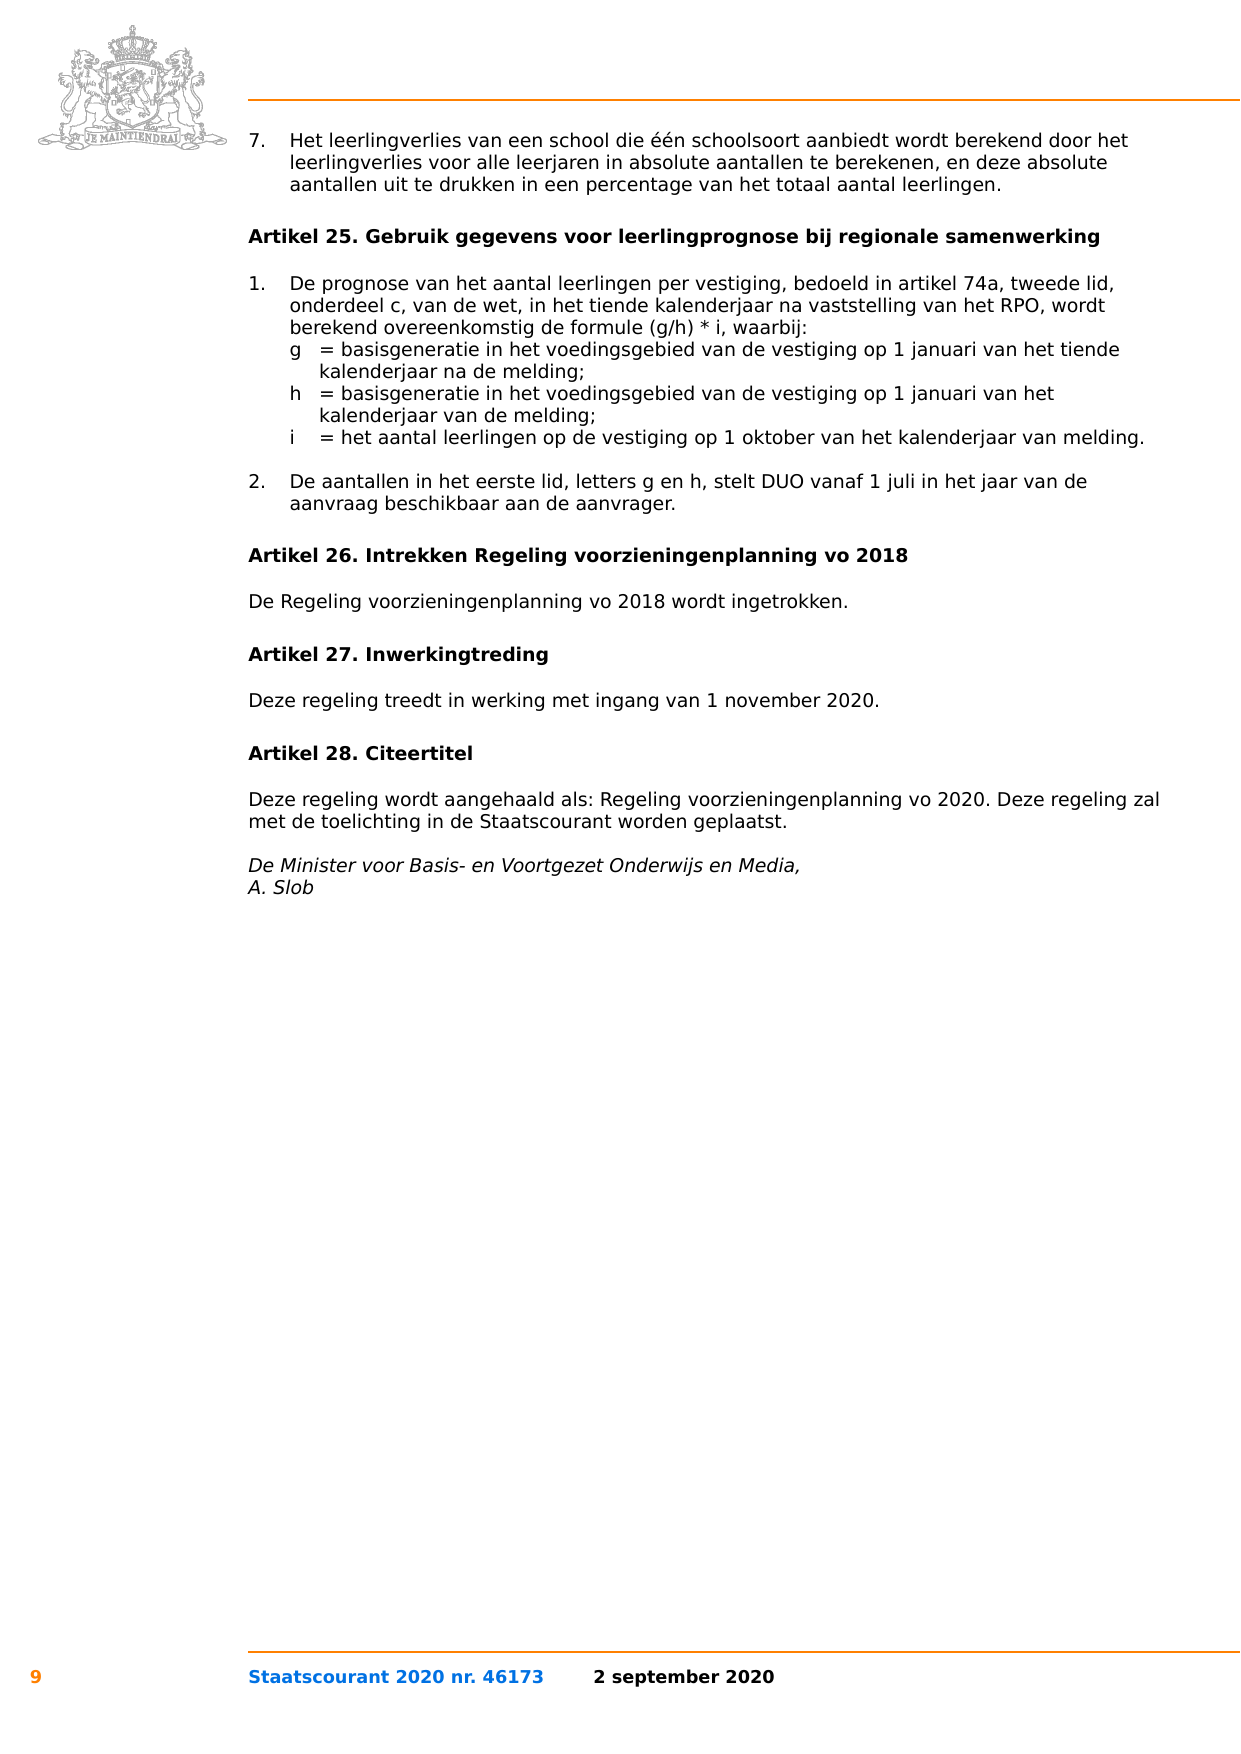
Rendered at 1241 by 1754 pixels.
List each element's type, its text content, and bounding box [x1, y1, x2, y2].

text Deze regeling wordt aangehaald als: Regeling voorzieningenplanning vo 2020. Deze regeling zal met de toelichting in de Staatscourant worden geplaatst. [248, 789, 1163, 833]
text g = basisgeneratie in het voedingsgebied van de vestiging op 1 januari van het tiende kalenderjaar na de melding; [289, 339, 1163, 383]
text 1. De prognose van het aantal leerlingen per vestiging, bedoeld in artikel 74a, tweede lid, onderdeel c, van de wet, in het tiende kalenderjaar na vaststelling van het RPO, wordt berekend overeenkomstig de formule (g/h) * i, waarbij: [248, 273, 1163, 339]
text 2. De aantallen in het eerste lid, letters g en h, stelt DUO vanaf 1 juli in het jaar van de aanvraag beschikbaar aan de aanvrager. [248, 471, 1163, 514]
text De Regeling voorzieningenplanning vo 2018 wordt ingetrokken. [248, 591, 1163, 613]
subtitle Artikel 25. Gebruik gegevens voor leerlingprognose bij regionale samenwerking [248, 226, 1163, 248]
text i = het aantal leerlingen op de vestiging op 1 oktober van het kalenderjaar van melding. [289, 427, 1163, 449]
text De Minister voor Basis- en Voortgezet Onderwijs en Media, A. Slob [248, 855, 1163, 899]
text h = basisgeneratie in het voedingsgebied van de vestiging op 1 januari van het kalenderjaar van de melding; [289, 383, 1163, 427]
text Deze regeling treedt in werking met ingang van 1 november 2020. [248, 690, 1163, 712]
subtitle Artikel 28. Citeertitel [248, 742, 1163, 764]
subtitle Artikel 27. Inwerkingtreding [248, 643, 1163, 665]
picture [38, 25, 227, 150]
text 7. Het leerlingverlies van een school die één schoolsoort aanbiedt wordt berekend door het leerlingverlies voor alle leerjaren in absolute aantallen te berekenen, en deze absolute aantallen uit te drukken in een percentage van het totaal aantal leerlingen. [248, 130, 1163, 196]
subtitle Artikel 26. Intrekken Regeling voorzieningenplanning vo 2018 [248, 544, 1163, 566]
